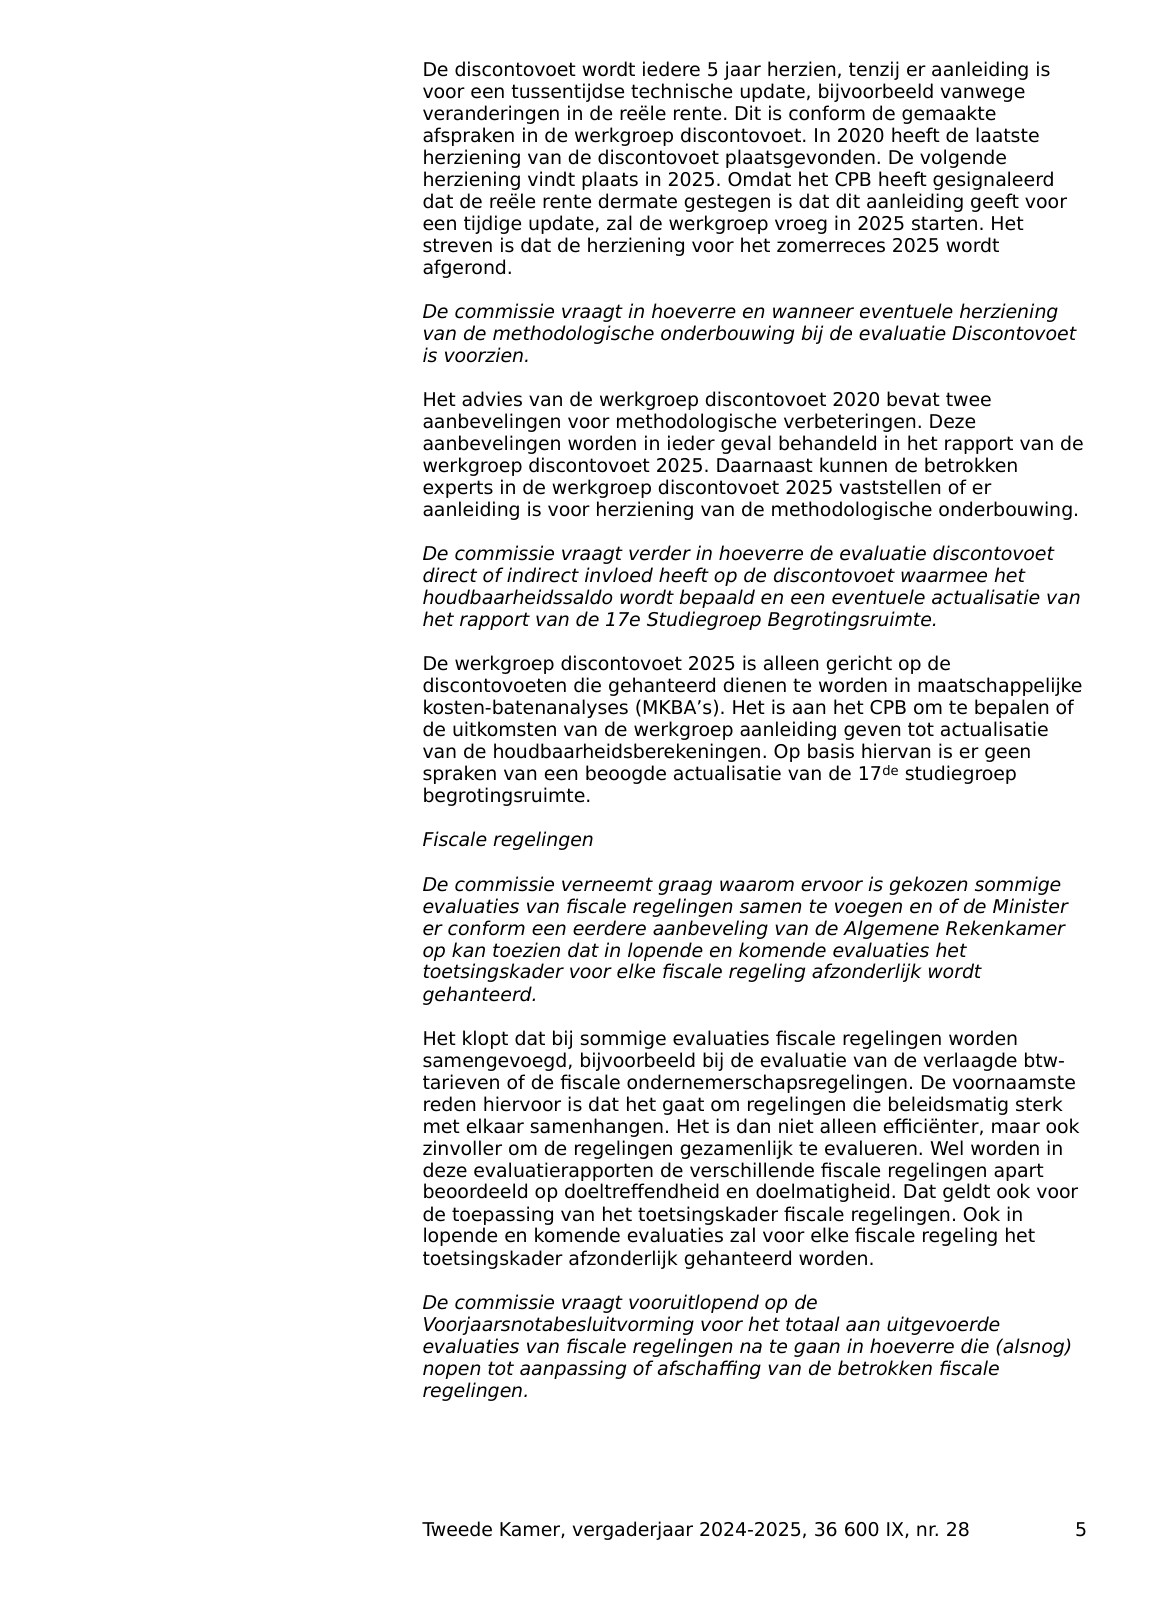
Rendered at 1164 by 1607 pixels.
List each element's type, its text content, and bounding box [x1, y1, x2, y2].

text De commissie verneemt graag waarom ervoor is gekozen sommige evaluaties van fiscale regelingen samen te voegen en of de Minister er conform een eerdere aanbeveling van de Algemene Rekenkamer op kan toezien dat in lopende en komende evaluaties het toetsingskader voor elke fiscale regeling afzonderlijk wordt gehanteerd. [422, 873, 1087, 1005]
text De commissie vraagt verder in hoeverre de evaluatie discontovoet direct of indirect invloed heeft op de discontovoet waarmee het houdbaarheidssaldo wordt bepaald en een eventuele actualisatie van het rapport van de 17e Studiegroep Begrotingsruimte. [422, 543, 1087, 631]
text Het advies van de werkgroep discontovoet 2020 bevat twee aanbevelingen voor methodologische verbeteringen. Deze aanbevelingen worden in ieder geval behandeld in het rapport van de werkgroep discontovoet 2025. Daarnaast kunnen de betrokken experts in de werkgroep discontovoet 2025 vaststellen of er aanleiding is voor herziening van de methodologische onderbouwing. [422, 389, 1087, 521]
subtitle Fiscale regelingen [422, 829, 1087, 851]
text De werkgroep discontovoet 2025 is alleen gericht op de discontovoeten die gehanteerd dienen te worden in maatschappelijke kosten-batenanalyses (MKBA’s). Het is aan het CPB om te bepalen of de uitkomsten van de werkgroep aanleiding geven tot actualisatie van de houdbaarheidsberekeningen. Op basis hiervan is er geen spraken van een beoogde actualisatie van de 17de studiegroep begrotingsruimte. [422, 653, 1087, 807]
text De commissie vraagt vooruitlopend op de Voorjaarsnotabesluitvorming voor het totaal aan uitgevoerde evaluaties van fiscale regelingen na te gaan in hoeverre die (alsnog) nopen tot aanpassing of afschaffing van de betrokken fiscale regelingen. [422, 1292, 1087, 1401]
text De commissie vraagt in hoeverre en wanneer eventuele herziening van de methodologische onderbouwing bij de evaluatie Discontovoet is voorzien. [422, 301, 1087, 367]
text De discontovoet wordt iedere 5 jaar herzien, tenzij er aanleiding is voor een tussentijdse technische update, bijvoorbeeld vanwege veranderingen in de reële rente. Dit is conform de gemaakte afspraken in de werkgroep discontovoet. In 2020 heeft de laatste herziening van de discontovoet plaatsgevonden. De volgende herziening vindt plaats in 2025. Omdat het CPB heeft gesignaleerd dat de reële rente dermate gestegen is dat dit aanleiding geeft voor een tijdige update, zal de werkgroep vroeg in 2025 starten. Het streven is dat de herziening voor het zomerreces 2025 wordt afgerond. [422, 59, 1087, 279]
text Het klopt dat bij sommige evaluaties fiscale regelingen worden samengevoegd, bijvoorbeeld bij de evaluatie van de verlaagde btw-tarieven of de fiscale ondernemerschapsregelingen. De voornaamste reden hiervoor is dat het gaat om regelingen die beleidsmatig sterk met elkaar samenhangen. Het is dan niet alleen efficiënter, maar ook zinvoller om de regelingen gezamenlijk te evalueren. Wel worden in deze evaluatierapporten de verschillende fiscale regelingen apart beoordeeld op doeltreffendheid en doelmatigheid. Dat geldt ook voor de toepassing van het toetsingskader fiscale regelingen. Ook in lopende en komende evaluaties zal voor elke fiscale regeling het toetsingskader afzonderlijk gehanteerd worden. [422, 1028, 1087, 1269]
